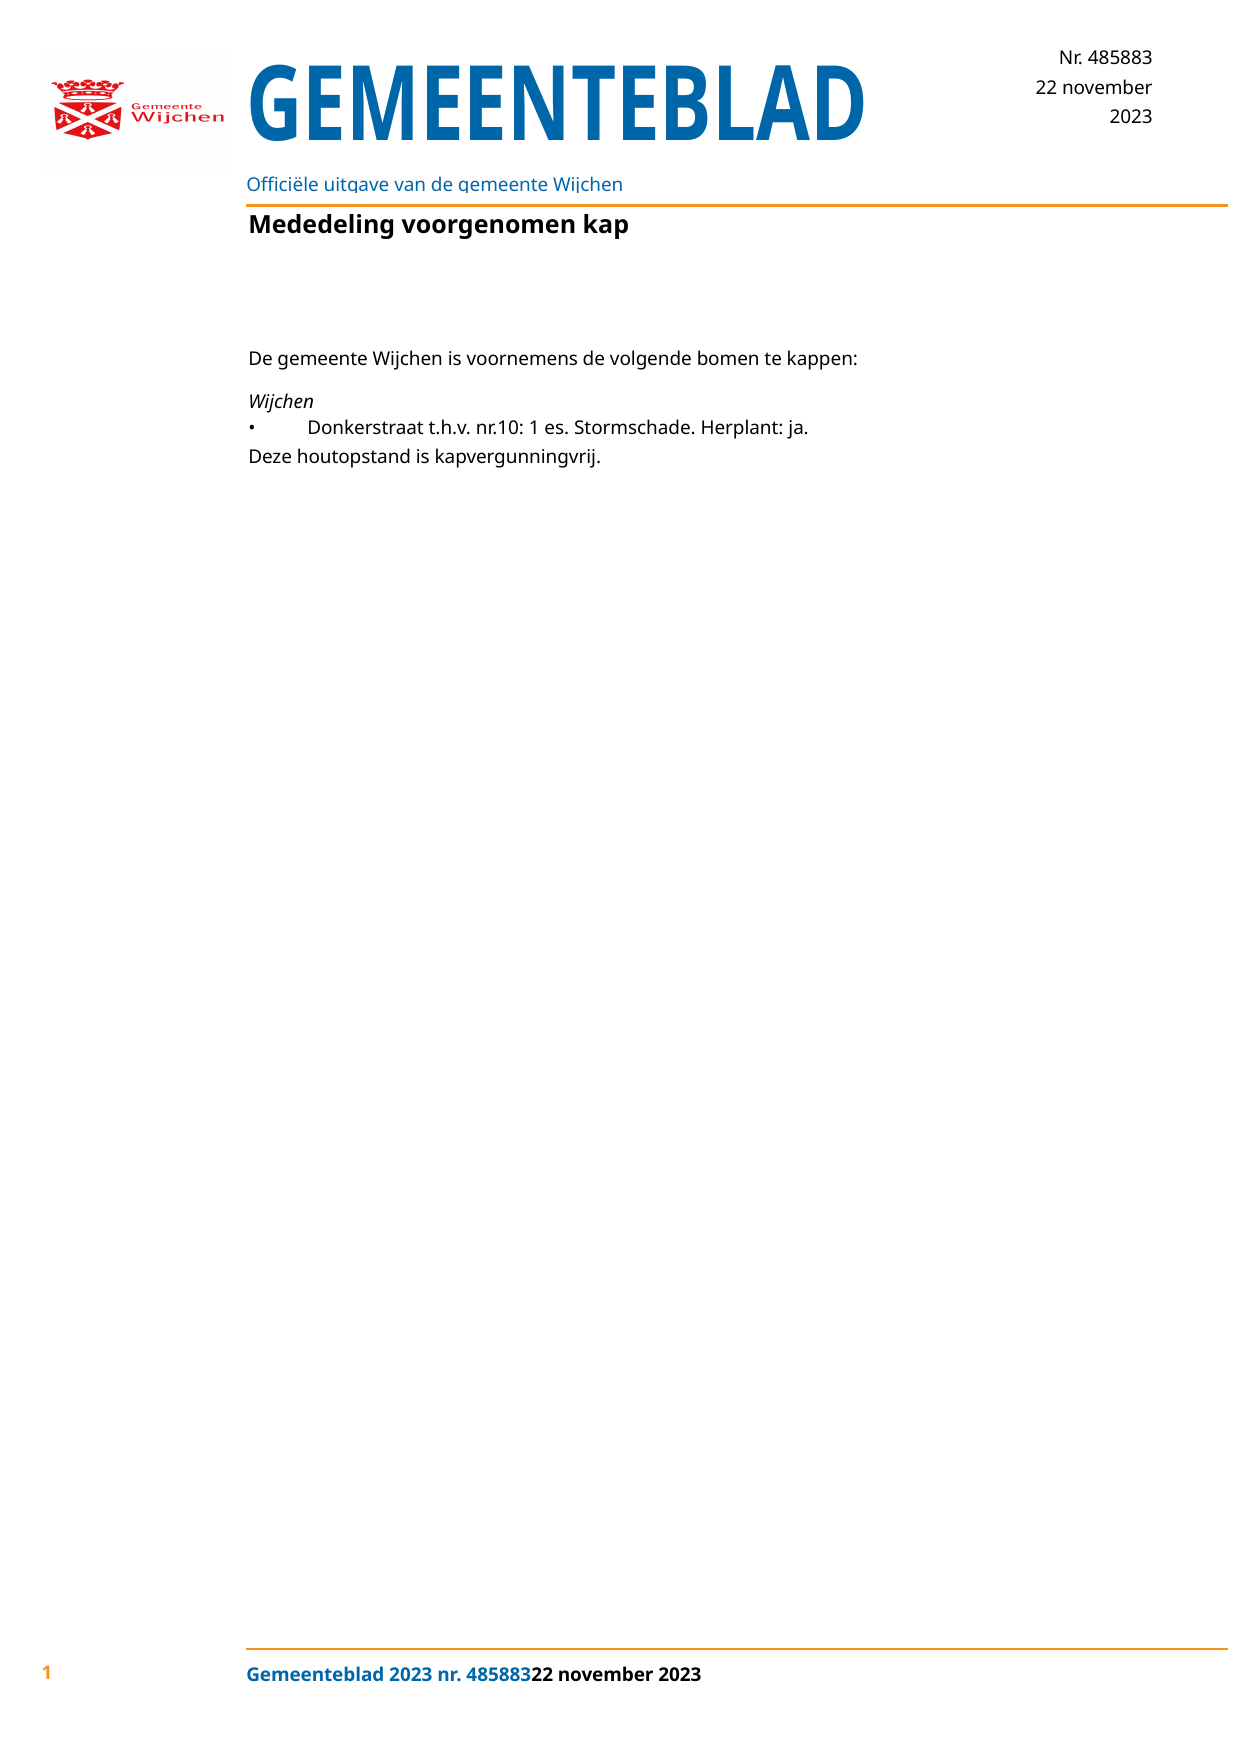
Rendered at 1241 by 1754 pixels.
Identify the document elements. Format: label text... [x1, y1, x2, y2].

text Mededeling voorgenomen kap [248, 207, 1152, 241]
picture [41, 47, 231, 172]
text Wijchen [248, 388, 1152, 414]
list Donkerstraat t.h.v. nr.10: 1 es. Stormschade. Herplant: ja. [248, 414, 1152, 440]
text Deze houtopstand is kapvergunningvrij. [248, 444, 1152, 469]
text De gemeente Wijchen is voornemens de volgende bomen te kappen: [248, 345, 1152, 371]
